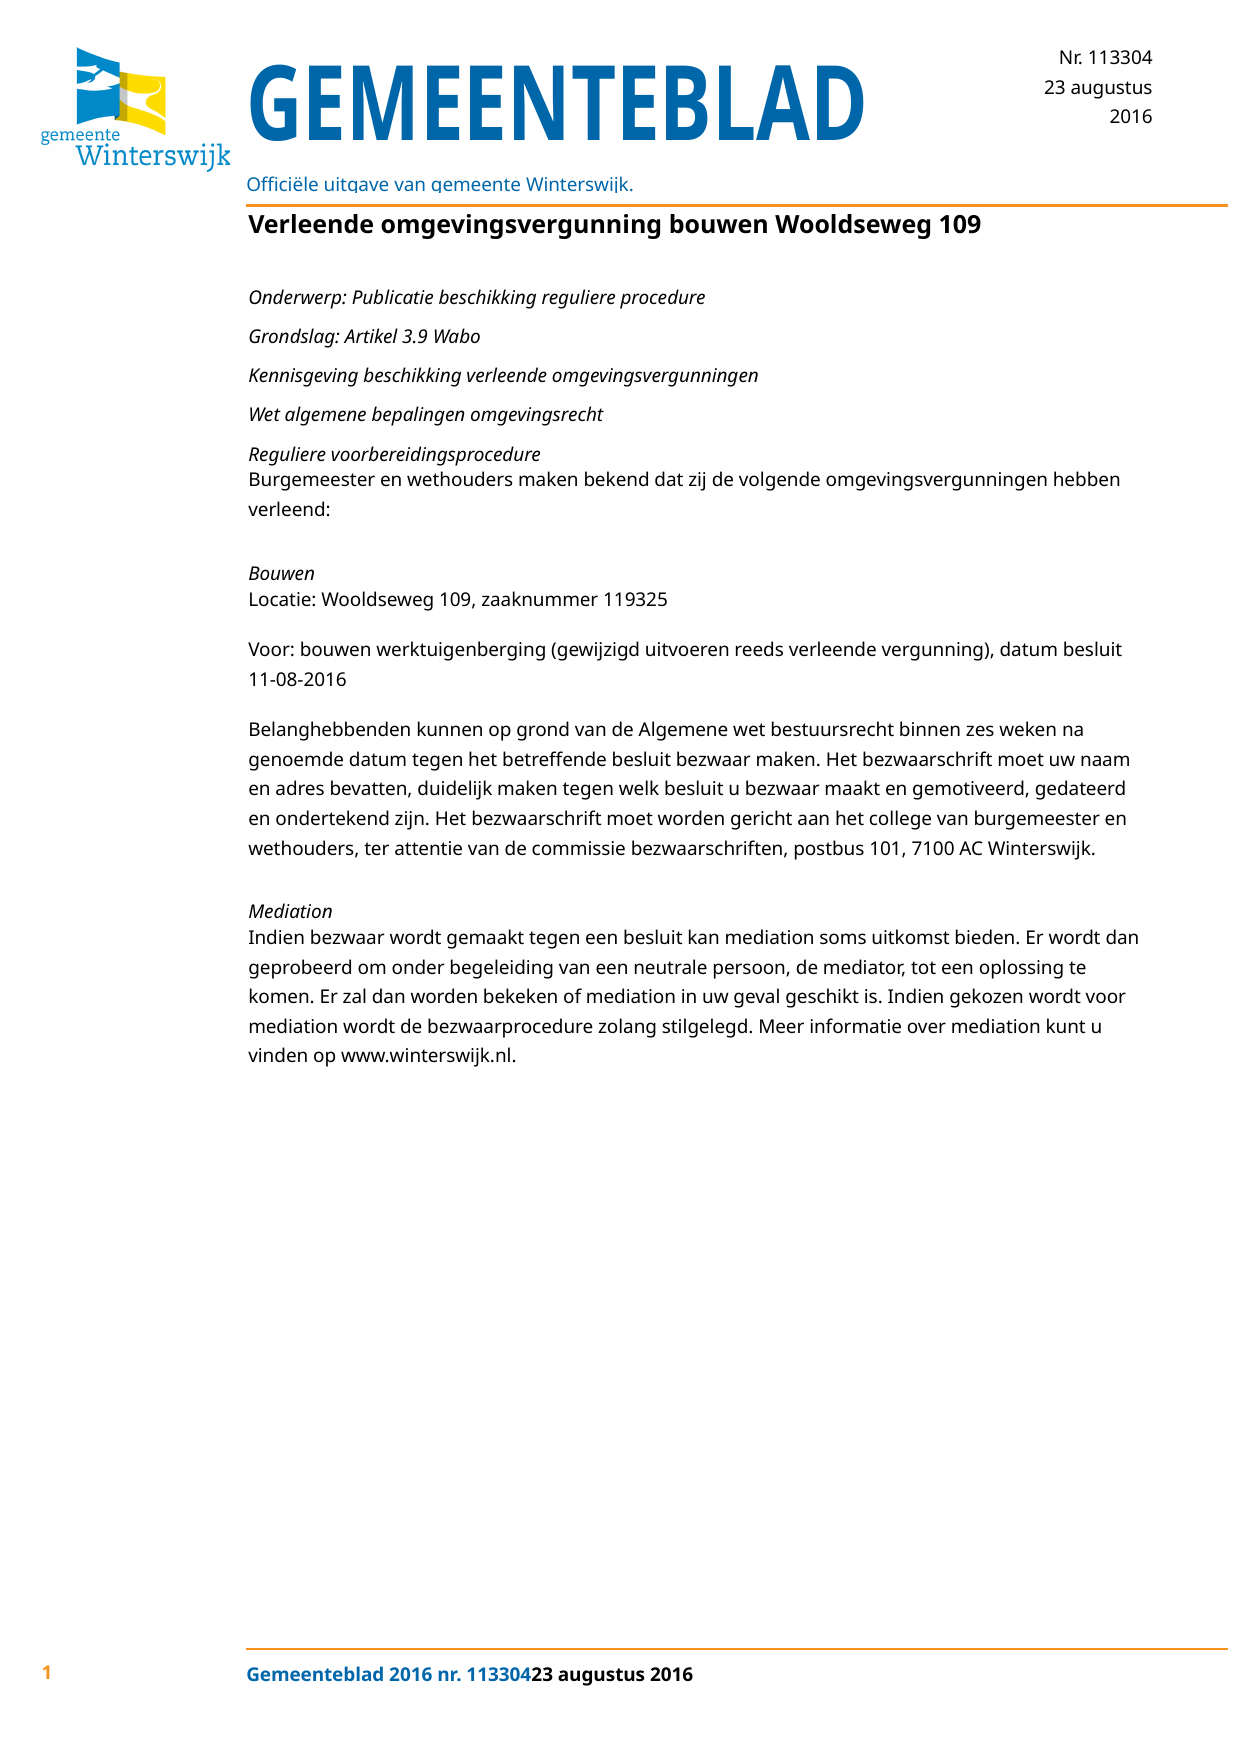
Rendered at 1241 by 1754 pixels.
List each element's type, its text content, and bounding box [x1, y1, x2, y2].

text Voor: bouwen werktuigenberging (gewijzigd uitvoeren reeds verleende vergunning), datum besluit 11-08-2016 [248, 636, 1152, 692]
text Grondslag: Artikel 3.9 Wabo [248, 323, 1152, 349]
text Reguliere voorbereidingsprocedure [248, 441, 1152, 467]
text Burgemeester en wethouders maken bekend dat zij de volgende omgevingsvergunningen hebben verleend: [248, 467, 1152, 522]
picture [41, 47, 231, 172]
text Bouwen [248, 560, 1152, 586]
text Locatie: Wooldseweg 109, zaaknummer 119325 [248, 586, 1152, 612]
text Mediation [248, 899, 1152, 924]
text Kennisgeving beschikking verleende omgevingsvergunningen [248, 362, 1152, 388]
text Indien bezwaar wordt gemaakt tegen een besluit kan mediation soms uitkomst bieden. Er wordt dan geprobeerd om onder begeleiding van een neutrale persoon, de mediator, tot een oplossing te komen. Er zal dan worden bekeken of mediation in uw geval geschikt is. Indien gekozen wordt voor mediation wordt de bezwaarprocedure zolang stilgelegd. Meer informatie over mediation kunt u vinden op www.winterswijk.nl. [248, 924, 1152, 1068]
text Onderwerp: Publicatie beschikking reguliere procedure [248, 284, 1152, 309]
text Belanghebbenden kunnen op grond van de Algemene wet bestuursrecht binnen zes weken na genoemde datum tegen het betreffende besluit bezwaar maken. Het bezwaarschrift moet uw naam en adres bevatten, duidelijk maken tegen welk besluit u bezwaar maakt en gemotiveerd, gedateerd en ondertekend zijn. Het bezwaarschrift moet worden gericht aan het college van burgemeester en wethouders, ter attentie van de commissie bezwaarschriften, postbus 101, 7100 AC Winterswijk. [248, 716, 1152, 860]
picture [225, 153, 231, 162]
text Wet algemene bepalingen omgevingsrecht [248, 402, 1152, 427]
text Verleende omgevingsvergunning bouwen Wooldseweg 109 [248, 207, 1152, 241]
